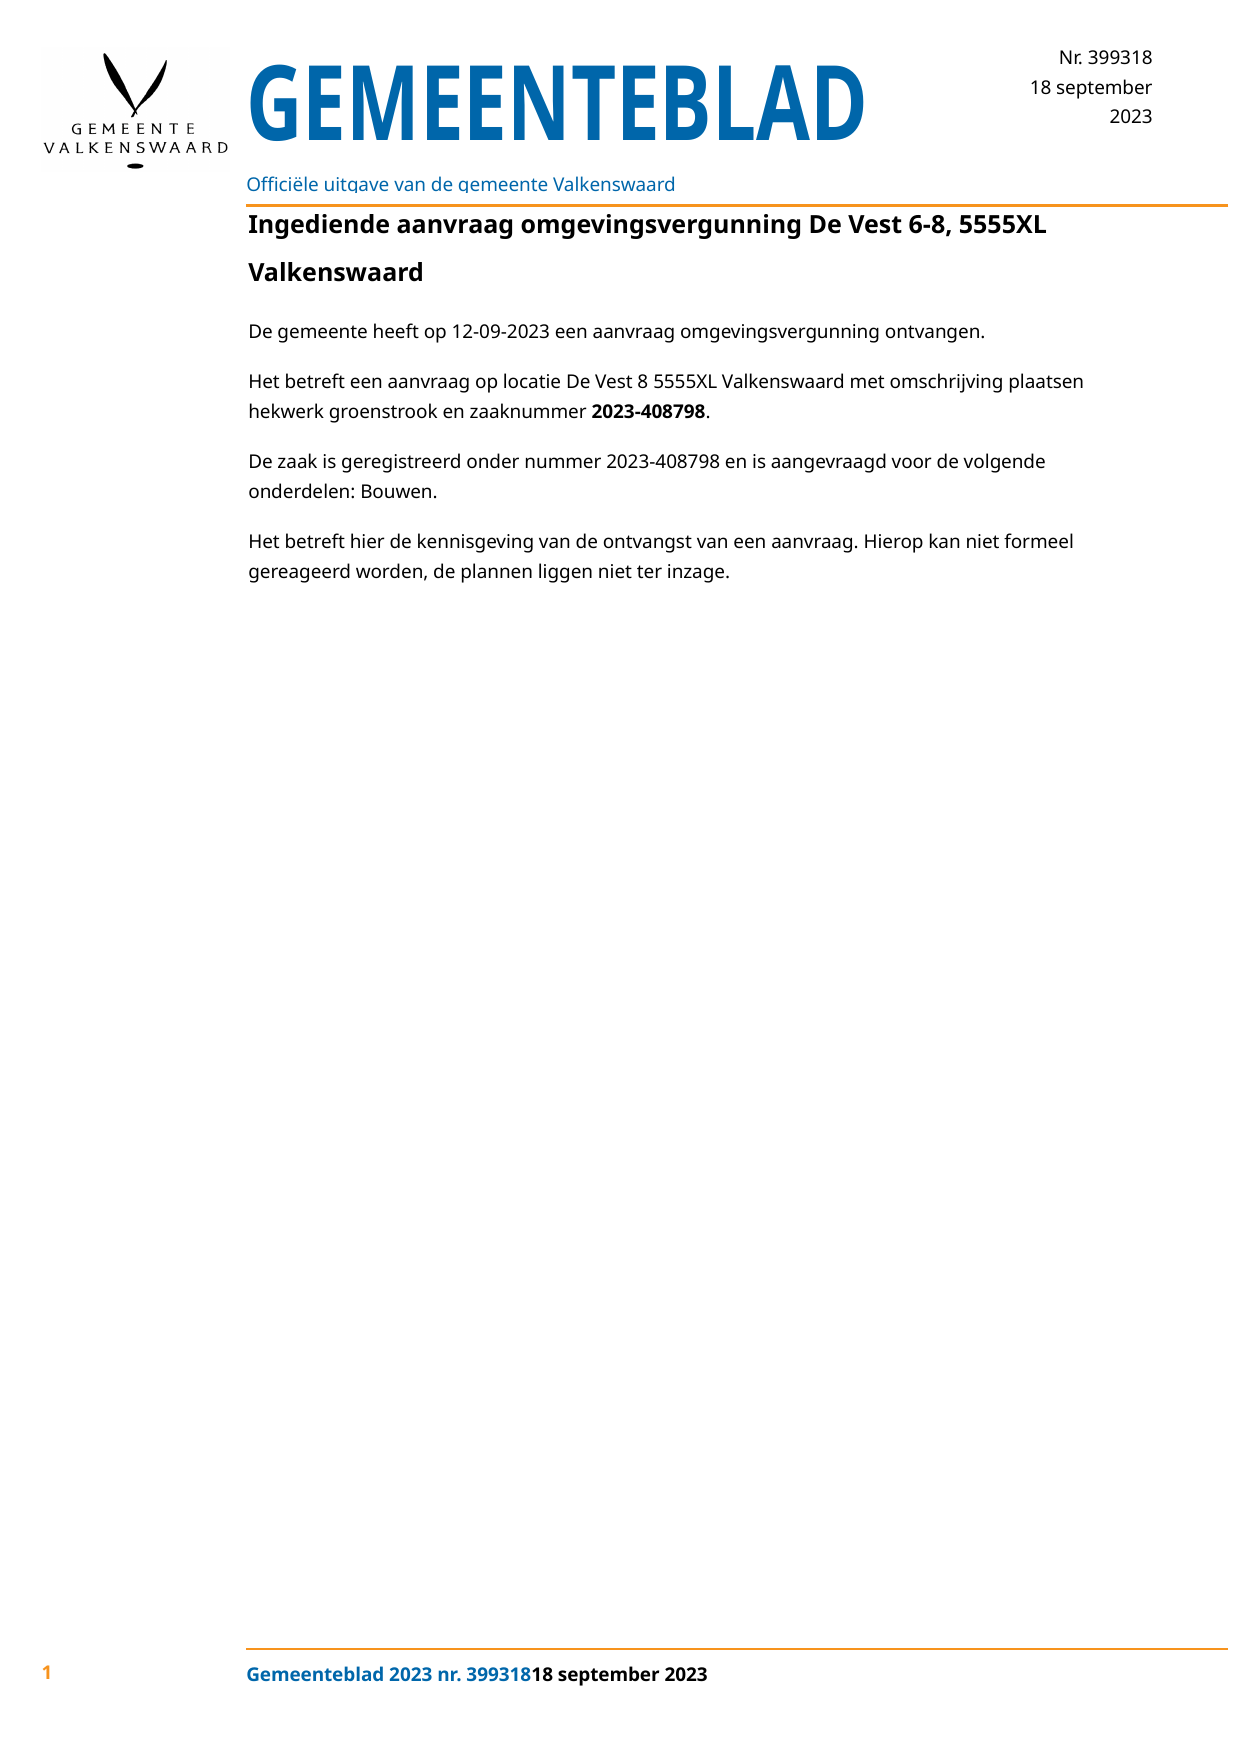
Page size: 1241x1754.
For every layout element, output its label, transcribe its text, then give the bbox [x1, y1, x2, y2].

text De gemeente heeft op 12-09-2023 een aanvraag omgevingsvergunning ontvangen. [248, 318, 1152, 344]
text Het betreft een aanvraag op locatie De Vest 8 5555XL Valkenswaard met omschrijving plaatsen hekwerk groenstrook en zaaknummer 2023-408798. [248, 368, 1152, 424]
text Het betreft hier de kennisgeving van de ontvangst van een aanvraag. Hierop kan niet formeel gereageerd worden, de plannen liggen niet ter inzage. [248, 528, 1152, 584]
text De zaak is geregistreerd onder nummer 2023-408798 en is aangevraagd voor de volgende onderdelen: Bouwen. [248, 448, 1152, 504]
text Ingediende aanvraag omgevingsvergunning De Vest 6-8, 5555XL Valkenswaard [248, 207, 1152, 288]
picture [41, 47, 231, 172]
